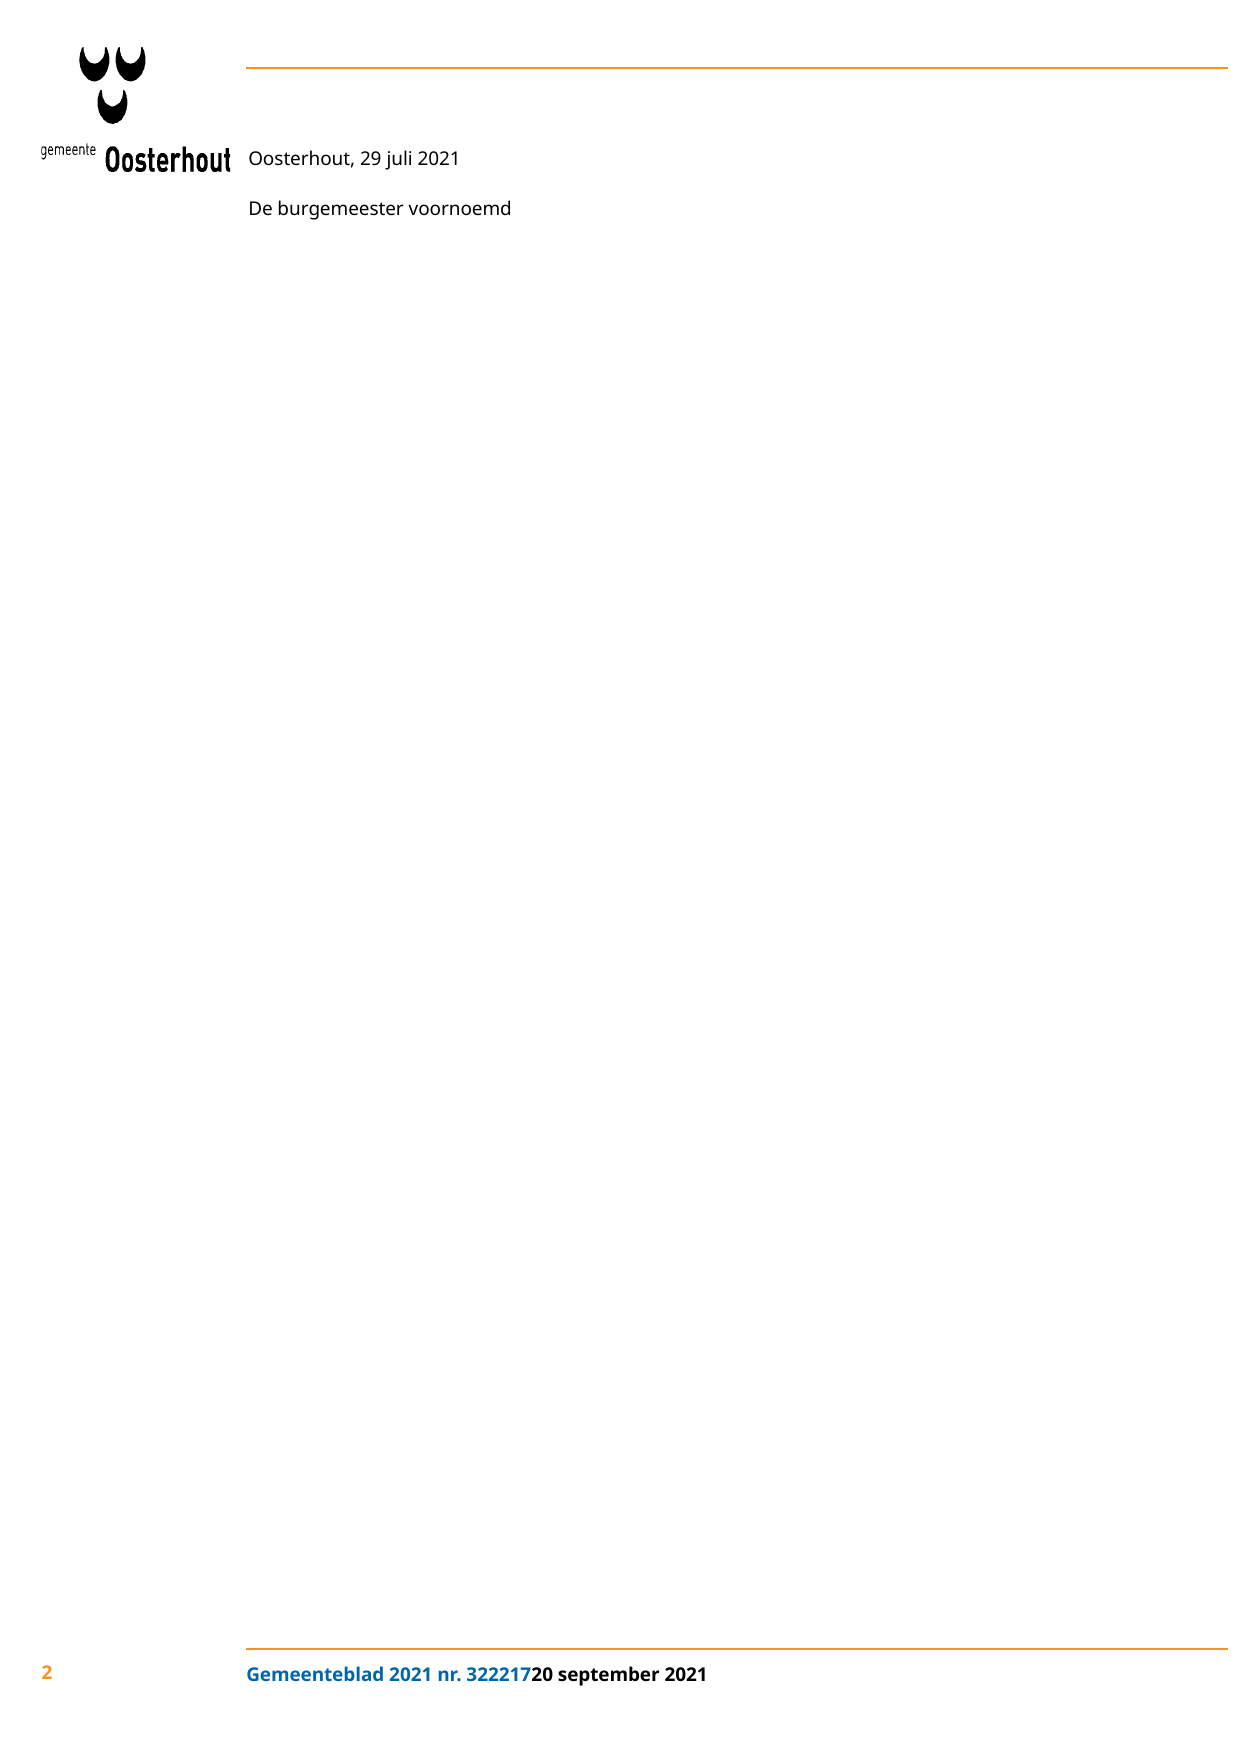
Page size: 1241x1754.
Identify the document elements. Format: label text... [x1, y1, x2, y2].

text Oosterhout, 29 juli 2021 [248, 145, 1152, 171]
picture [41, 47, 231, 172]
text De burgemeester voornoemd [248, 196, 1152, 221]
